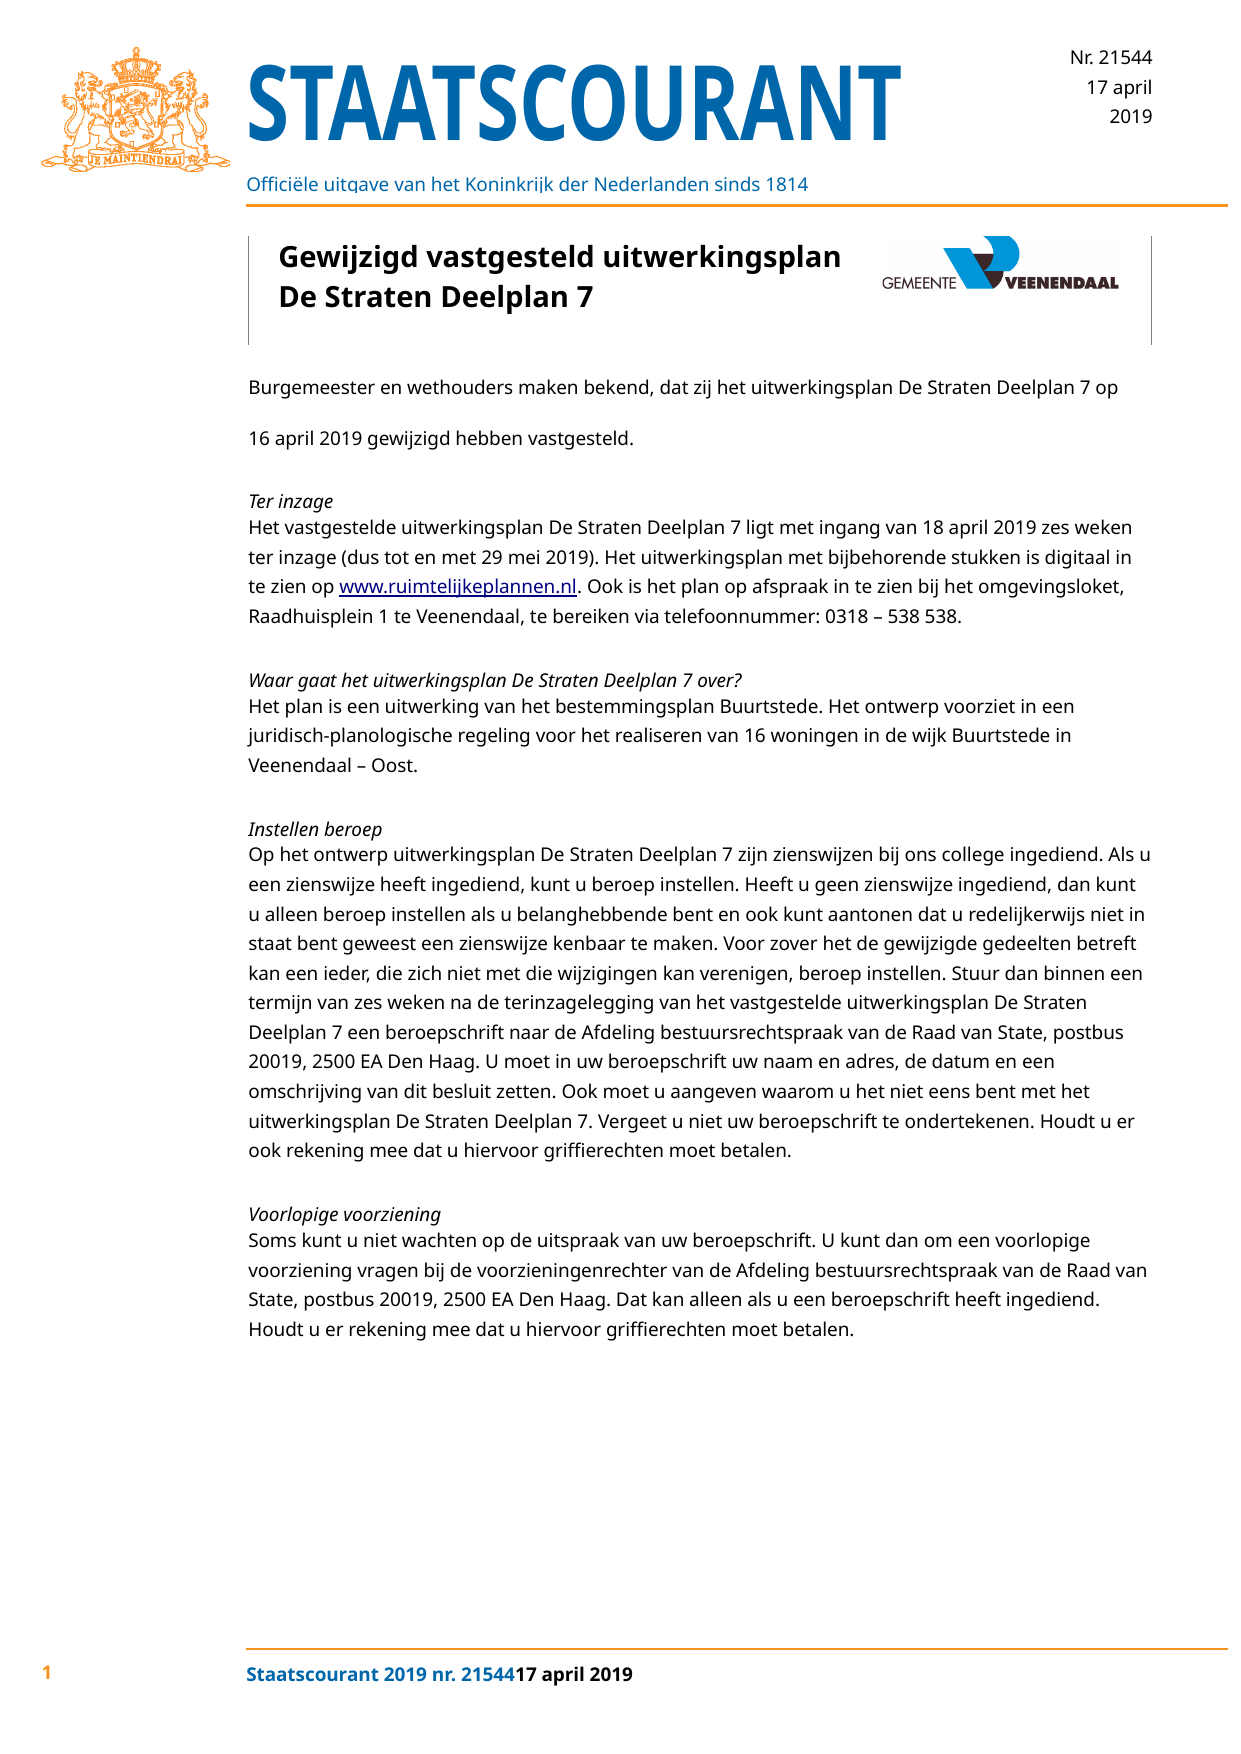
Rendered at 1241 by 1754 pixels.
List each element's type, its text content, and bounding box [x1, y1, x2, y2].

text Voorlopige voorziening [248, 1201, 1152, 1227]
table_header Gewijzigd vastgesteld uitwerkingsplan De Straten Deelplan 7 [249, 236, 850, 345]
text Soms kunt u niet wachten op de uitspraak van uw beroepschrift. U kunt dan om een voorlopige voorziening vragen bij de voorzieningenrechter van de Afdeling bestuursrechtspraak van de Raad van State, postbus 20019, 2500 EA Den Haag. Dat kan alleen als u een beroepschrift heeft ingediend. Houdt u er rekening mee dat u hiervoor griffierechten moet betalen. [248, 1227, 1152, 1342]
text Burgemeester en wethouders maken bekend, dat zij het uitwerkingsplan De Straten Deelplan 7 op [248, 374, 1152, 400]
text Het vastgestelde uitwerkingsplan De Straten Deelplan 7 ligt met ingang van 18 april 2019 zes weken ter inzage (dus tot en met 29 mei 2019). Het uitwerkingsplan met bijbehorende stukken is digitaal in te zien op www.ruimtelijkeplannen.nl. Ook is het plan op afspraak in te zien bij het omgevingsloket, Raadhuisplein 1 te Veenendaal, te bereiken via telefoonnummer: 0318 – 538 538. [248, 514, 1152, 629]
text Ter inzage [248, 489, 1152, 514]
text 16 april 2019 gewijzigd hebben vastgesteld. [248, 425, 1152, 450]
picture [882, 236, 993, 289]
text Instellen beroep [248, 816, 1152, 842]
picture [985, 236, 1119, 289]
text Waar gaat het uitwerkingsplan De Straten Deelplan 7 over? [248, 667, 1152, 693]
table_header [850, 236, 1151, 345]
picture [41, 47, 231, 172]
text Het plan is een uitwerking van het bestemmingsplan Buurtstede. Het ontwerp voorziet in een juridisch-planologische regeling voor het realiseren van 16 woningen in de wijk Buurtstede in Veenendaal – Oost. [248, 693, 1152, 778]
text Op het ontwerp uitwerkingsplan De Straten Deelplan 7 zijn zienswijzen bij ons college ingediend. Als u een zienswijze heeft ingediend, kunt u beroep instellen. Heeft u geen zienswijze ingediend, dan kunt u alleen beroep instellen als u belanghebbende bent en ook kunt aantonen dat u redelijkerwijs niet in staat bent geweest een zienswijze kenbaar te maken. Voor zover het de gewijzigde gedeelten betreft kan een ieder, die zich niet met die wijzigingen kan verenigen, beroep instellen. Stuur dan binnen een termijn van zes weken na de terinzagelegging van het vastgestelde uitwerkingsplan De Straten Deelplan 7 een beroepschrift naar de Afdeling bestuursrechtspraak van de Raad van State, postbus 20019, 2500 EA Den Haag. U moet in uw beroepschrift uw naam en adres, de datum en een omschrijving van dit besluit zetten. Ook moet u aangeven waarom u het niet eens bent met het uitwerkingsplan De Straten Deelplan 7. Vergeet u niet uw beroepschrift te ondertekenen. Houdt u er ook rekening mee dat u hiervoor griffierechten moet betalen. [248, 842, 1152, 1163]
